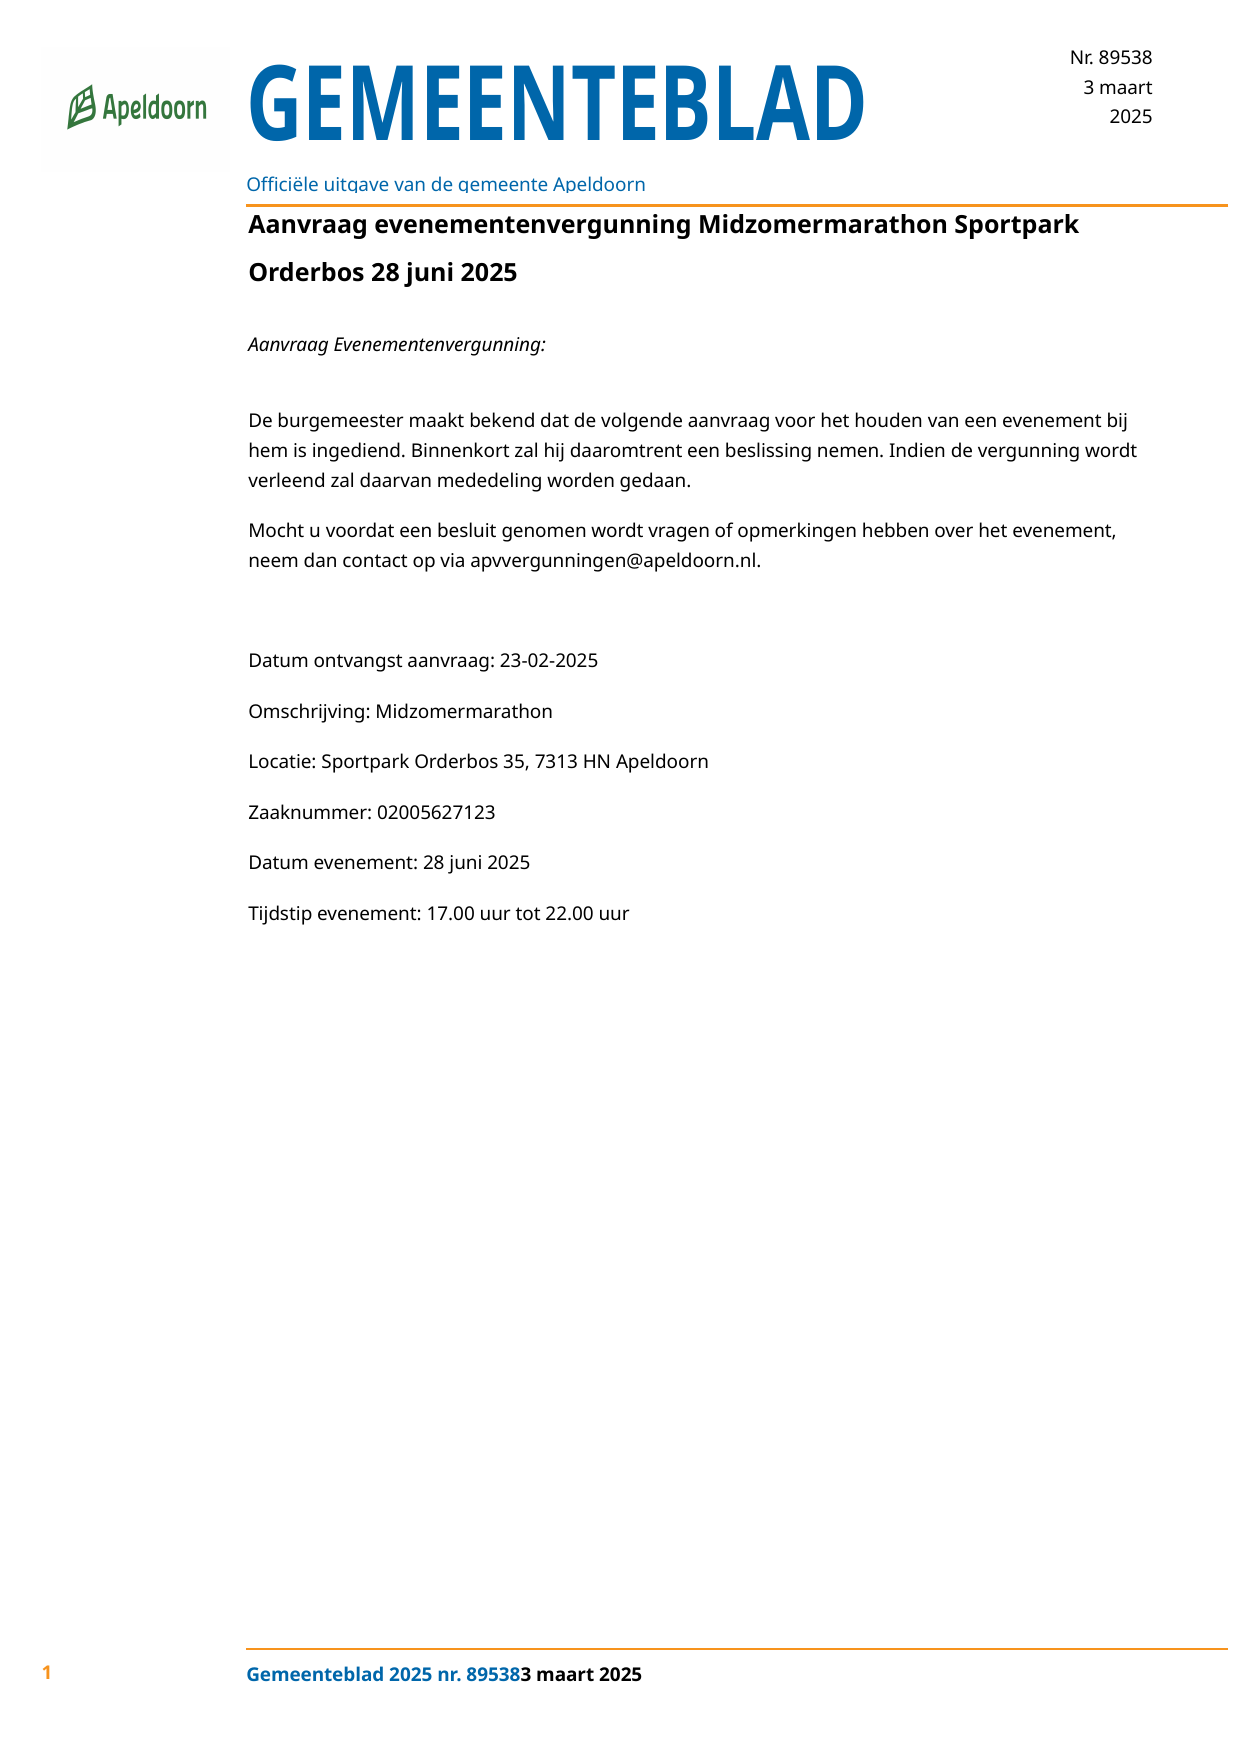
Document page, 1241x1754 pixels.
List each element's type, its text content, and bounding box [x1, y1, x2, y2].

text Datum evenement: 28 juni 2025 [248, 849, 1152, 875]
text Datum ontvangst aanvraag: 23-02-2025 [248, 648, 1152, 673]
picture [41, 47, 231, 172]
text De burgemeester maakt bekend dat de volgende aanvraag voor het houden van een evenement bij hem is ingediend. Binnenkort zal hij daaromtrent een beslissing nemen. Indien de vergunning wordt verleend zal daarvan mededeling worden gedaan. [248, 408, 1152, 492]
text Aanvraag evenementenvergunning Midzomermarathon Sportpark Orderbos 28 juni 2025 [248, 207, 1152, 288]
text Zaaknummer: 02005627123 [248, 799, 1152, 824]
text Locatie: Sportpark Orderbos 35, 7313 HN Apeldoorn [248, 748, 1152, 774]
text Mocht u voordat een besluit genomen wordt vragen of opmerkingen hebben over het evenement, neem dan contact op via apvvergunningen@apeldoorn.nl. [248, 517, 1152, 572]
text Aanvraag Evenementenvergunning: [248, 331, 1152, 357]
text Omschrijving: Midzomermarathon [248, 698, 1152, 724]
text Tijdstip evenement: 17.00 uur tot 22.00 uur [248, 900, 1152, 925]
